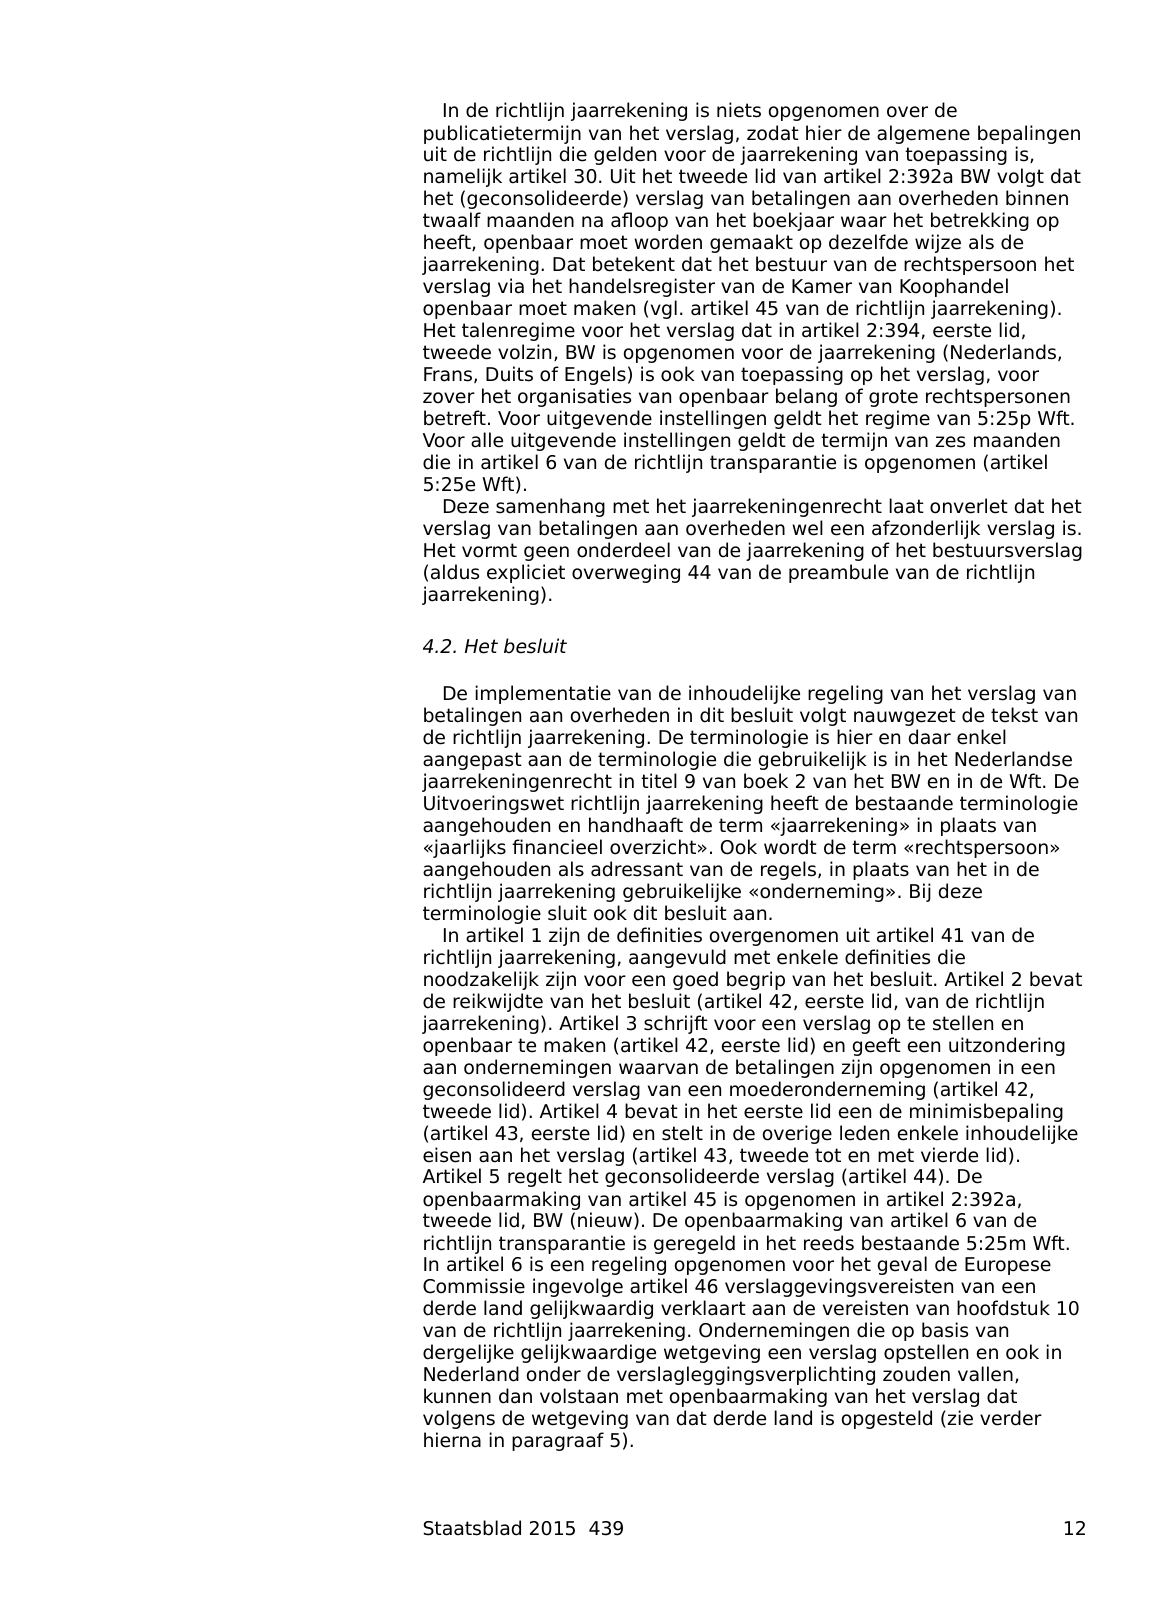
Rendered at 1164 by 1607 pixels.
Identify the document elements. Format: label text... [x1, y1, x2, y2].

text Deze samenhang met het jaarrekeningenrecht laat onverlet dat het verslag van betalingen aan overheden wel een afzonderlijk verslag is. Het vormt geen onderdeel van de jaarrekening of het bestuursverslag (aldus expliciet overweging 44 van de preambule van de richtlijn jaarrekening). [422, 496, 1087, 606]
text In artikel 1 zijn de definities overgenomen uit artikel 41 van de richtlijn jaarrekening, aangevuld met enkele definities die noodzakelijk zijn voor een goed begrip van het besluit. Artikel 2 bevat de reikwijdte van het besluit (artikel 42, eerste lid, van de richtlijn jaarrekening). Artikel 3 schrijft voor een verslag op te stellen en openbaar te maken (artikel 42, eerste lid) en geeft een uitzondering aan ondernemingen waarvan de betalingen zijn opgenomen in een geconsolideerd verslag van een moederonderneming (artikel 42, tweede lid). Artikel 4 bevat in het eerste lid een de minimisbepaling (artikel 43, eerste lid) en stelt in de overige leden enkele inhoudelijke eisen aan het verslag (artikel 43, tweede tot en met vierde lid). Artikel 5 regelt het geconsolideerde verslag (artikel 44). De openbaarmaking van artikel 45 is opgenomen in artikel 2:392a, tweede lid, BW (nieuw). De openbaarmaking van artikel 6 van de richtlijn transparantie is geregeld in het reeds bestaande 5:25m Wft. In artikel 6 is een regeling opgenomen voor het geval de Europese Commissie ingevolge artikel 46 verslaggevingsvereisten van een derde land gelijkwaardig verklaart aan de vereisten van hoofdstuk 10 van de richtlijn jaarrekening. Ondernemingen die op basis van dergelijke gelijkwaardige wetgeving een verslag opstellen en ook in Nederland onder de verslagleggingsverplichting zouden vallen, kunnen dan volstaan met openbaarmaking van het verslag dat volgens de wetgeving van dat derde land is opgesteld (zie verder hierna in paragraaf 5). [422, 925, 1087, 1452]
subtitle 4.2. Het besluit [422, 636, 1087, 658]
text In de richtlijn jaarrekening is niets opgenomen over de publicatietermijn van het verslag, zodat hier de algemene bepalingen uit de richtlijn die gelden voor de jaarrekening van toepassing is, namelijk artikel 30. Uit het tweede lid van artikel 2:392a BW volgt dat het (geconsolideerde) verslag van betalingen aan overheden binnen twaalf maanden na afloop van het boekjaar waar het betrekking op heeft, openbaar moet worden gemaakt op dezelfde wijze als de jaarrekening. Dat betekent dat het bestuur van de rechtspersoon het verslag via het handelsregister van de Kamer van Koophandel openbaar moet maken (vgl. artikel 45 van de richtlijn jaarrekening). Het talenregime voor het verslag dat in artikel 2:394, eerste lid, tweede volzin, BW is opgenomen voor de jaarrekening (Nederlands, Frans, Duits of Engels) is ook van toepassing op het verslag, voor zover het organisaties van openbaar belang of grote rechtspersonen betreft. Voor uitgevende instellingen geldt het regime van 5:25p Wft. Voor alle uitgevende instellingen geldt de termijn van zes maanden die in artikel 6 van de richtlijn transparantie is opgenomen (artikel 5:25e Wft). [422, 100, 1087, 496]
text De implementatie van de inhoudelijke regeling van het verslag van betalingen aan overheden in dit besluit volgt nauwgezet de tekst van de richtlijn jaarrekening. De terminologie is hier en daar enkel aangepast aan de terminologie die gebruikelijk is in het Nederlandse jaarrekeningenrecht in titel 9 van boek 2 van het BW en in de Wft. De Uitvoeringswet richtlijn jaarrekening heeft de bestaande terminologie aangehouden en handhaaft de term «jaarrekening» in plaats van «jaarlijks financieel overzicht». Ook wordt de term «rechtspersoon» aangehouden als adressant van de regels, in plaats van het in de richtlijn jaarrekening gebruikelijke «onderneming». Bij deze terminologie sluit ook dit besluit aan. [422, 683, 1087, 925]
